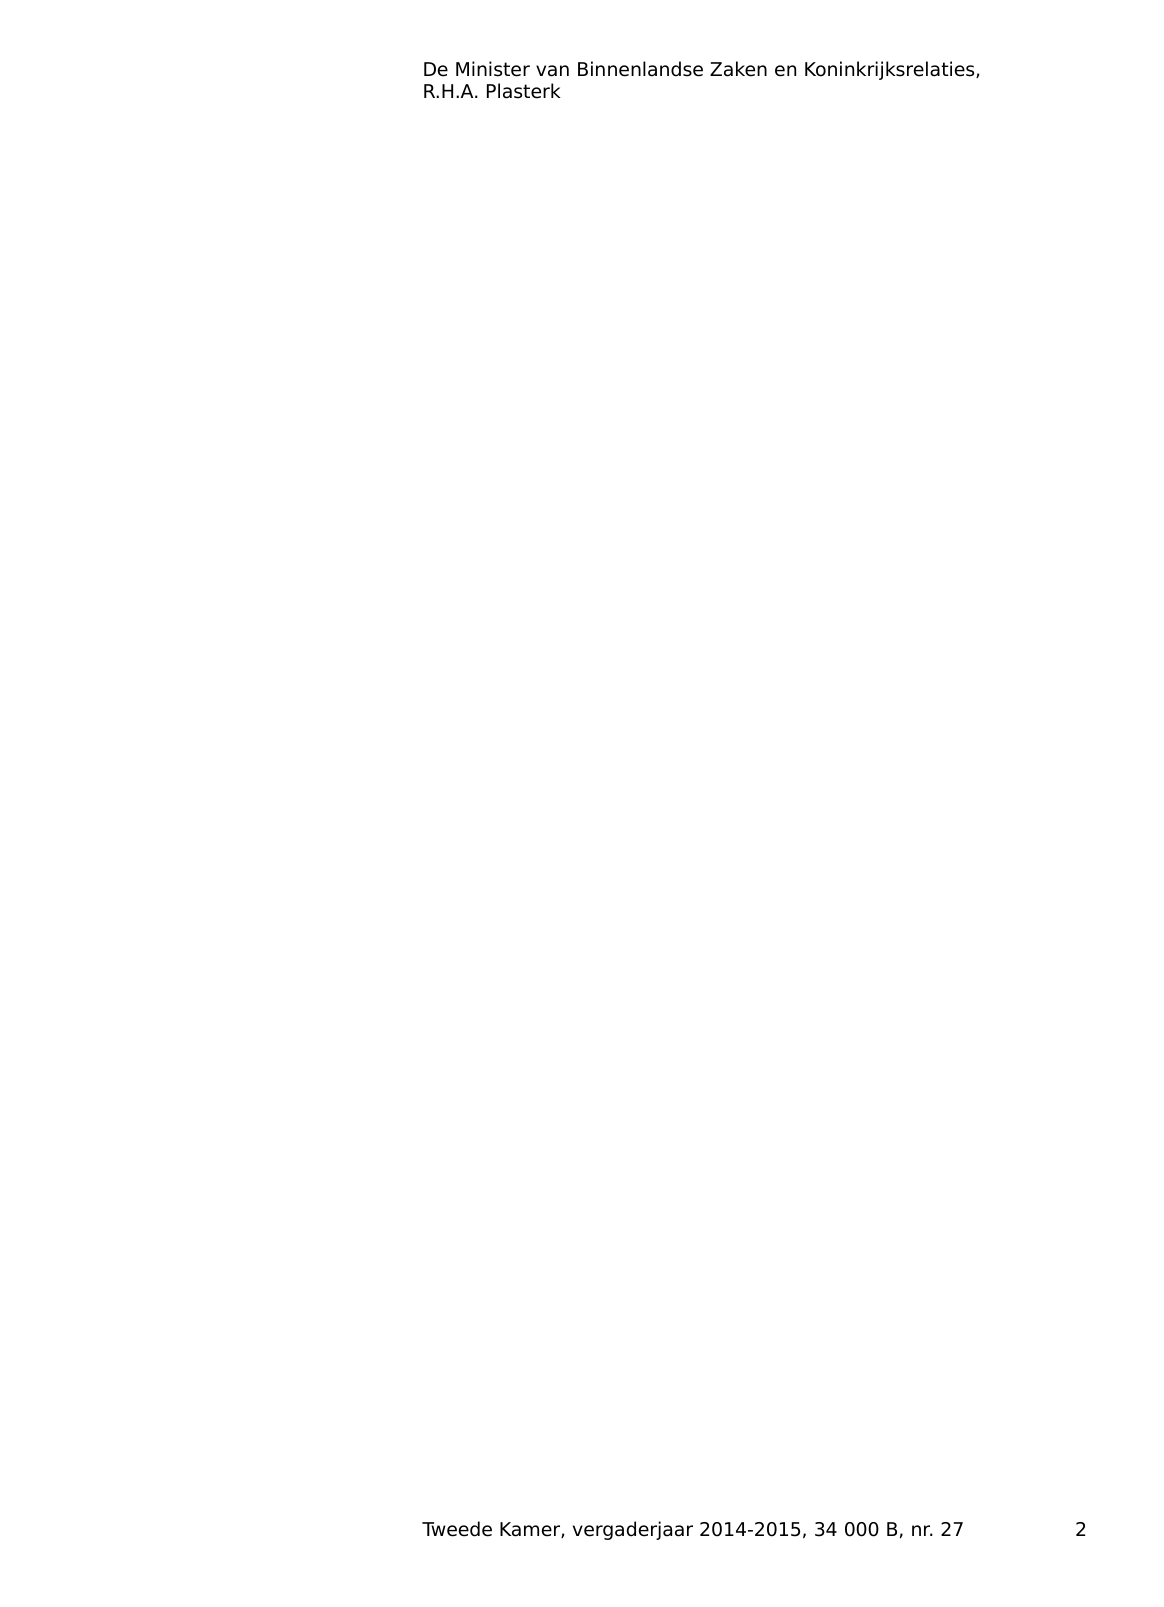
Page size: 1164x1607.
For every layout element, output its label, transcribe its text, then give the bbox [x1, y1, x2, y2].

text De Minister van Binnenlandse Zaken en Koninkrijksrelaties, R.H.A. Plasterk [422, 59, 1087, 103]
